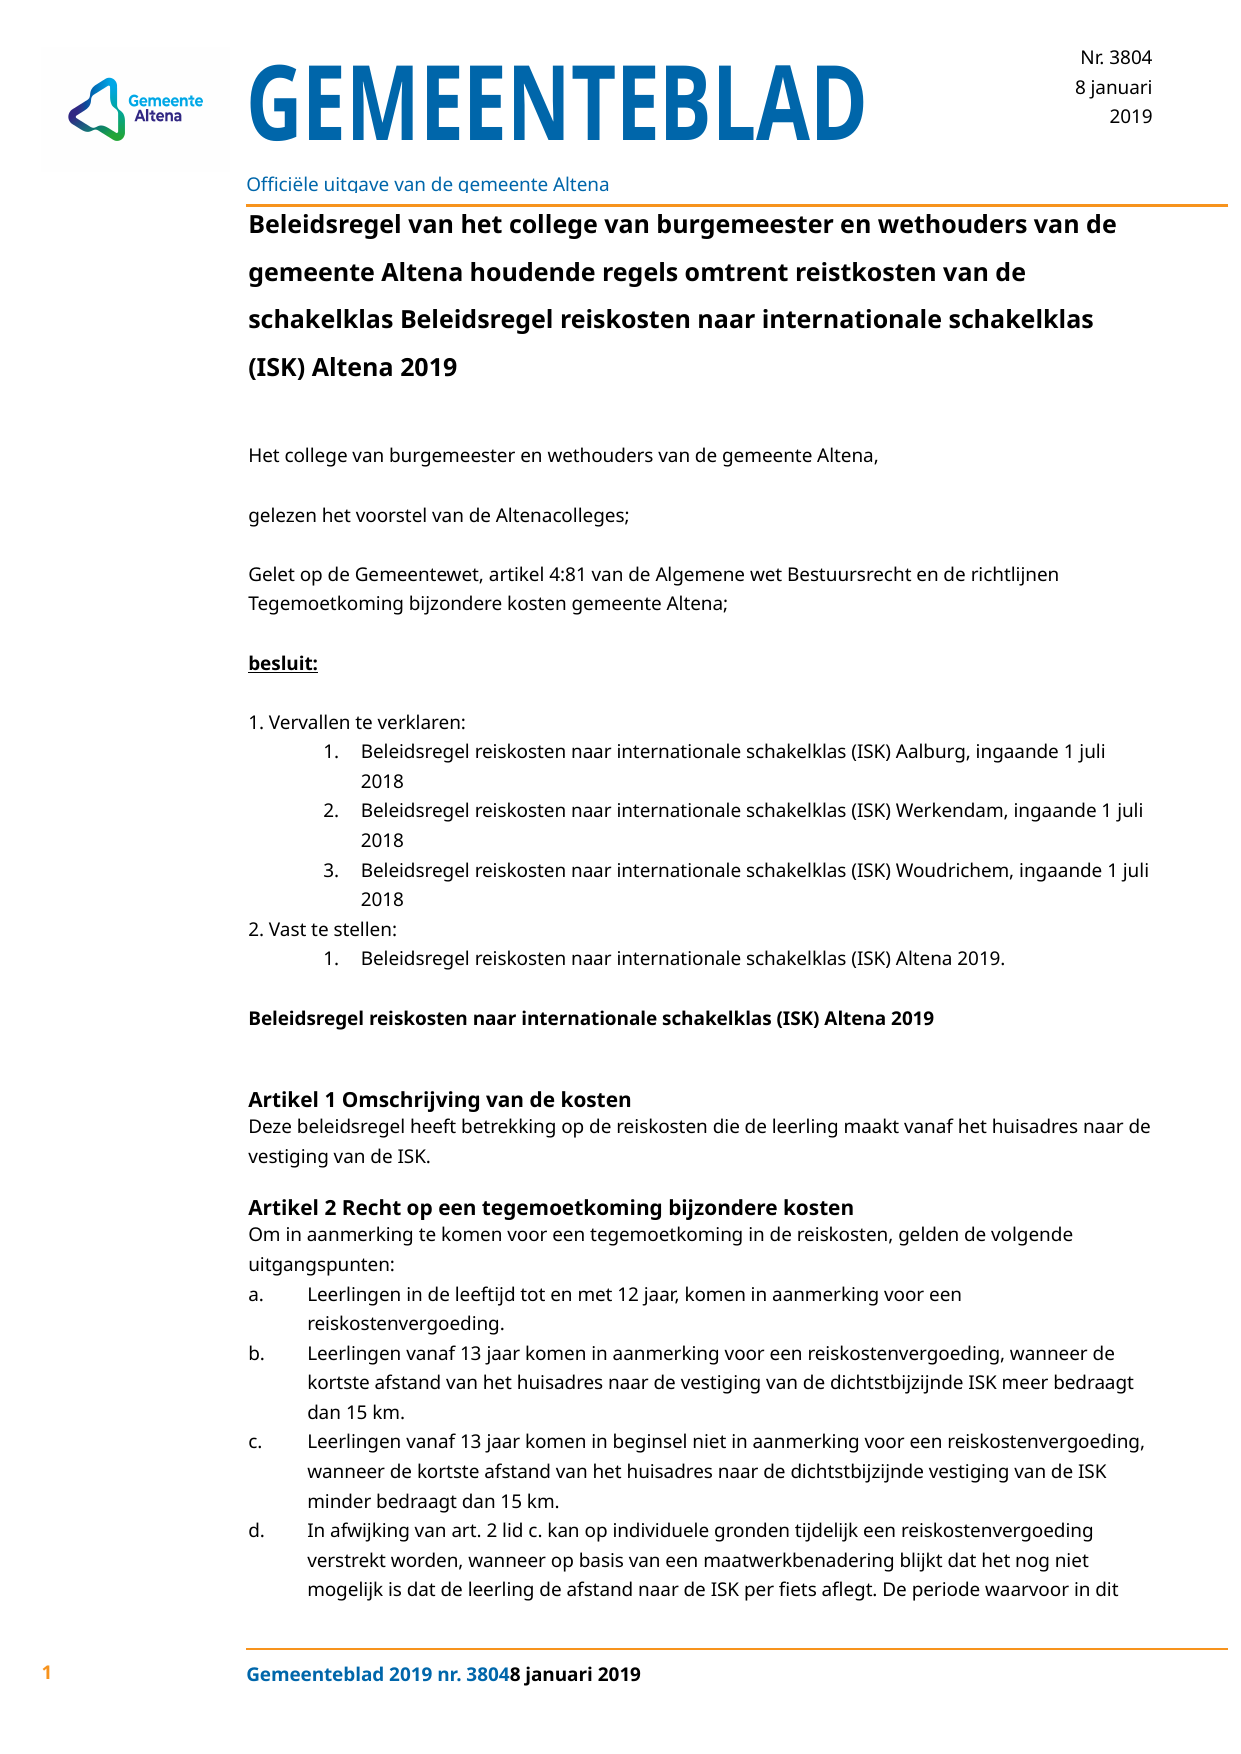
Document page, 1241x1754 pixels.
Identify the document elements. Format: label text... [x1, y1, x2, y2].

list Beleidsregel reiskosten naar internationale schakelklas (ISK) Altena 2019. [323, 946, 1152, 971]
text Deze beleidsregel heeft betrekking op de reiskosten die de leerling maakt vanaf het huisadres naar de vestiging van de ISK. [248, 1113, 1152, 1168]
text Beleidsregel van het college van burgemeester en wethouders van de gemeente Altena houdende regels omtrent reistkosten van de schakelklas Beleidsregel reiskosten naar internationale schakelklas (ISK) Altena 2019 [248, 207, 1152, 384]
text Om in aanmerking te komen voor een tegemoetkoming in de reiskosten, gelden de volgende uitgangspunten: [248, 1222, 1152, 1277]
list In afwijking van art. 2 lid c. kan op individuele gronden tijdelijk een reiskostenvergoeding verstrekt worden, wanneer op basis van een maatwerkbenadering blijkt dat het nog niet mogelijk is dat de leerling de afstand naar de ISK per fiets aflegt. De periode waarvoor in dit [248, 1517, 1152, 1602]
list Beleidsregel reiskosten naar internationale schakelklas (ISK) Werkendam, ingaande 1 juli 2018 [323, 798, 1152, 853]
list Leerlingen vanaf 13 jaar komen in beginsel niet in aanmerking voor een reiskostenvergoeding, wanneer de kortste afstand van het huisadres naar de dichtstbijzijnde vestiging van de ISK minder bedraagt dan 15 km. [248, 1429, 1152, 1514]
text besluit: [248, 650, 1152, 676]
list Leerlingen in de leeftijd tot en met 12 jaar, komen in aanmerking voor een reiskostenvergoeding. [248, 1281, 1152, 1336]
list Beleidsregel reiskosten naar internationale schakelklas (ISK) Aalburg, ingaande 1 juli 2018 [323, 738, 1152, 794]
text Beleidsregel reiskosten naar internationale schakelklas (ISK) Altena 2019 [248, 1005, 1152, 1031]
text 1. Vervallen te verklaren: [248, 709, 1152, 735]
text Het college van burgemeester en wethouders van de gemeente Altena, [248, 443, 1152, 468]
list Leerlingen vanaf 13 jaar komen in aanmerking voor een reiskostenvergoeding, wanneer de kortste afstand van het huisadres naar de vestiging van de dichtstbijzijnde ISK meer bedraagt dan 15 km. [248, 1340, 1152, 1425]
text 2. Vast te stellen: [248, 916, 1152, 942]
list Beleidsregel reiskosten naar internationale schakelklas (ISK) Woudrichem, ingaande 1 juli 2018 [323, 857, 1152, 912]
text Gelet op de Gemeentewet, artikel 4:81 van de Algemene wet Bestuursrecht en de richtlijnen Tegemoetkoming bijzondere kosten gemeente Altena; [248, 561, 1152, 616]
picture [41, 47, 231, 172]
text Artikel 1 Omschrijving van de kosten [248, 1085, 1152, 1113]
text Artikel 2 Recht op een tegemoetkoming bijzondere kosten [248, 1193, 1152, 1222]
text gelezen het voorstel van de Altenacolleges; [248, 502, 1152, 528]
